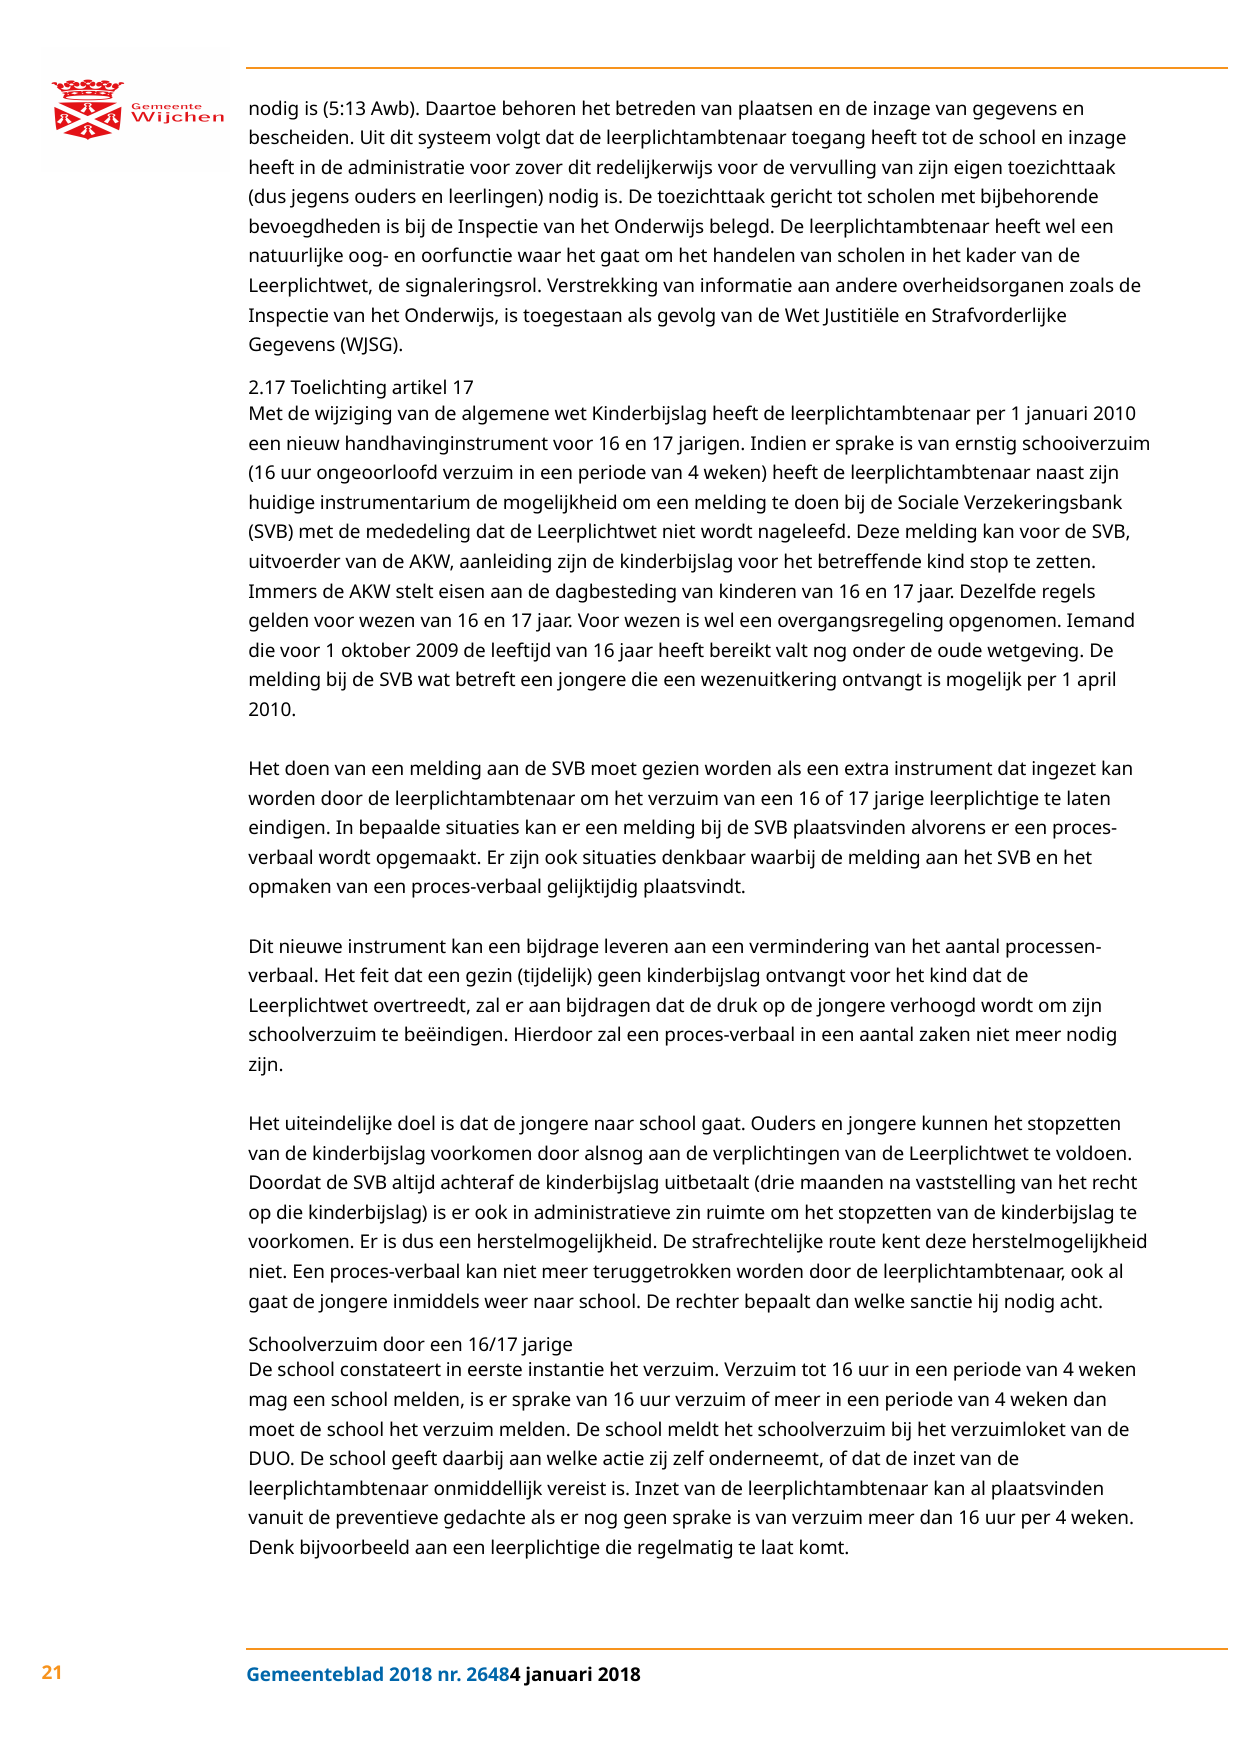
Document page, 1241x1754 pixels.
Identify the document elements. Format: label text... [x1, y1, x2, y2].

text Het uiteindelijke doel is dat de jongere naar school gaat. Ouders en jongere kunnen het stopzetten van de kinderbijslag voorkomen door alsnog aan de verplichtingen van de Leerplichtwet te voldoen. Doordat de SVB altijd achteraf de kinderbijslag uitbetaalt (drie maanden na vaststelling van het recht op die kinderbijslag) is er ook in administratieve zin ruimte om het stopzetten van de kinderbijslag te voorkomen. Er is dus een herstelmogelijkheid. De strafrechtelijke route kent deze herstelmogelijkheid niet. Een proces-verbaal kan niet meer teruggetrokken worden door de leerplichtambtenaar, ook al gaat de jongere inmiddels weer naar school. De rechter bepaalt dan welke sanctie hij nodig acht. [248, 1110, 1152, 1313]
text 2.17 Toelichting artikel 17 [248, 374, 1152, 400]
picture [41, 47, 231, 172]
text nodig is (5:13 Awb). Daartoe behoren het betreden van plaatsen en de inzage van gegevens en bescheiden. Uit dit systeem volgt dat de leerplichtambtenaar toegang heeft tot de school en inzage heeft in de administratie voor zover dit redelijkerwijs voor de vervulling van zijn eigen toezichttaak (dus jegens ouders en leerlingen) nodig is. De toezichttaak gericht tot scholen met bijbehorende bevoegdheden is bij de Inspectie van het Onderwijs belegd. De leerplichtambtenaar heeft wel een natuurlijke oog- en oorfunctie waar het gaat om het handelen van scholen in het kader van de Leerplichtwet, de signaleringsrol. Verstrekking van informatie aan andere overheidsorganen zoals de Inspectie van het Onderwijs, is toegestaan als gevolg van de Wet Justitiële en Strafvorderlijke Gegevens (WJSG). [248, 95, 1152, 357]
text De school constateert in eerste instantie het verzuim. Verzuim tot 16 uur in een periode van 4 weken mag een school melden, is er sprake van 16 uur verzuim of meer in een periode van 4 weken dan moet de school het verzuim melden. De school meldt het schoolverzuim bij het verzuimloket van de DUO. De school geeft daarbij aan welke actie zij zelf onderneemt, of dat de inzet van de leerplichtambtenaar onmiddellijk vereist is. Inzet van de leerplichtambtenaar kan al plaatsvinden vanuit de preventieve gedachte als er nog geen sprake is van verzuim meer dan 16 uur per 4 weken. Denk bijvoorbeeld aan een leerplichtige die regelmatig te laat komt. [248, 1357, 1152, 1560]
text Schoolverzuim door een 16/17 jarige [248, 1331, 1152, 1357]
text Dit nieuwe instrument kan een bijdrage leveren aan een vermindering van het aantal processen-verbaal. Het feit dat een gezin (tijdelijk) geen kinderbijslag ontvangt voor het kind dat de Leerplichtwet overtreedt, zal er aan bijdragen dat de druk op de jongere verhoogd wordt om zijn schoolverzuim te beëindigen. Hierdoor zal een proces-verbaal in een aantal zaken niet meer nodig zijn. [248, 933, 1152, 1077]
text Het doen van een melding aan de SVB moet gezien worden als een extra instrument dat ingezet kan worden door de leerplichtambtenaar om het verzuim van een 16 of 17 jarige leerplichtige te laten eindigen. In bepaalde situaties kan er een melding bij de SVB plaatsvinden alvorens er een proces-verbaal wordt opgemaakt. Er zijn ook situaties denkbaar waarbij de melding aan het SVB en het opmaken van een proces-verbaal gelijktijdig plaatsvindt. [248, 755, 1152, 899]
text Met de wijziging van de algemene wet Kinderbijslag heeft de leerplichtambtenaar per 1 januari 2010 een nieuw handhavinginstrument voor 16 en 17 jarigen. Indien er sprake is van ernstig schooiverzuim (16 uur ongeoorloofd verzuim in een periode van 4 weken) heeft de leerplichtambtenaar naast zijn huidige instrumentarium de mogelijkheid om een melding te doen bij de Sociale Verzekeringsbank (SVB) met de mededeling dat de Leerplichtwet niet wordt nageleefd. Deze melding kan voor de SVB, uitvoerder van de AKW, aanleiding zijn de kinderbijslag voor het betreffende kind stop te zetten. Immers de AKW stelt eisen aan de dagbesteding van kinderen van 16 en 17 jaar. Dezelfde regels gelden voor wezen van 16 en 17 jaar. Voor wezen is wel een overgangsregeling opgenomen. Iemand die voor 1 oktober 2009 de leeftijd van 16 jaar heeft bereikt valt nog onder de oude wetgeving. De melding bij de SVB wat betreft een jongere die een wezenuitkering ontvangt is mogelijk per 1 april 2010. [248, 400, 1152, 722]
